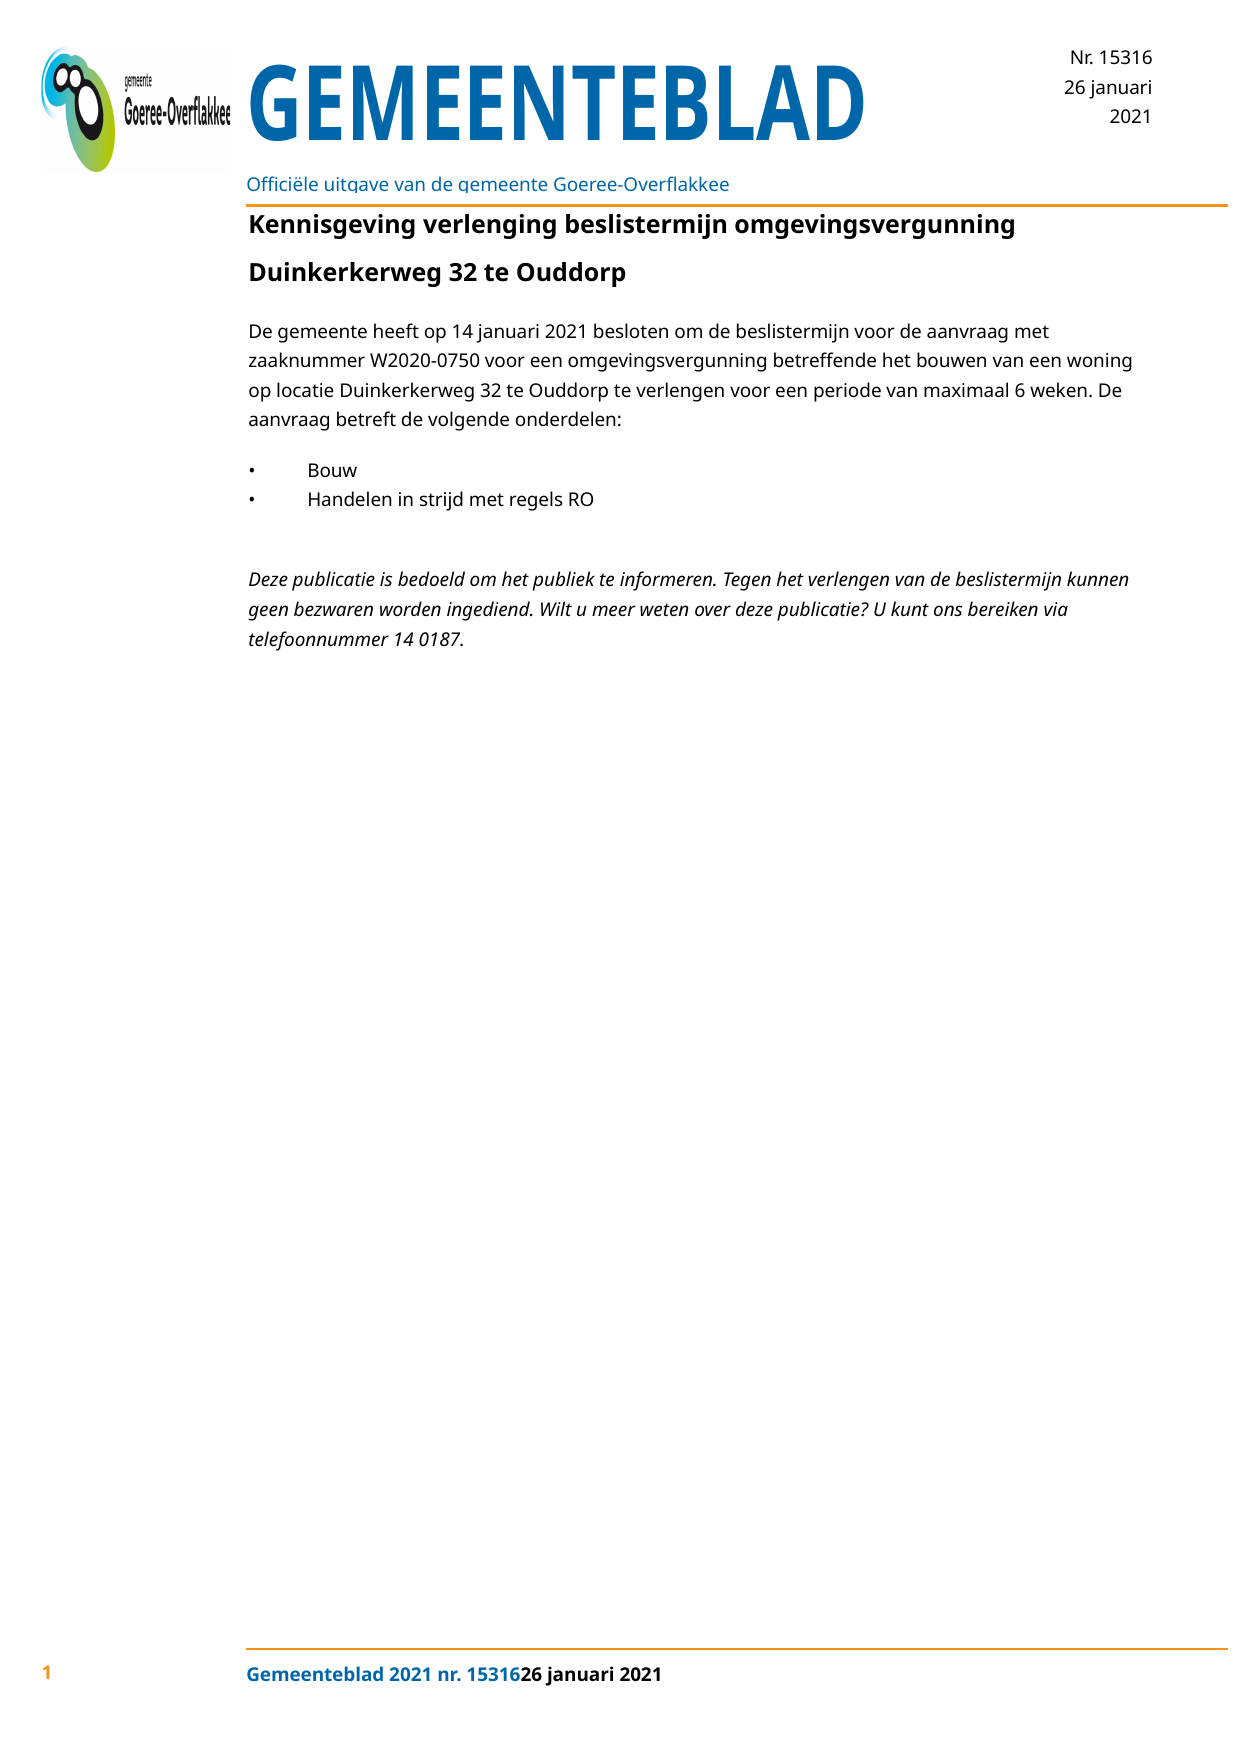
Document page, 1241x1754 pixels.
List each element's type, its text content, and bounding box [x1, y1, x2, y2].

list Bouw [248, 457, 1152, 483]
picture [41, 47, 231, 172]
list Handelen in strijd met regels RO [248, 487, 1152, 512]
text De gemeente heeft op 14 januari 2021 besloten om de beslistermijn voor de aanvraag met zaaknummer W2020-0750 voor een omgevingsvergunning betreffende het bouwen van een woning op locatie Duinkerkerweg 32 te Ouddorp te verlengen voor een periode van maximaal 6 weken. De aanvraag betreft de volgende onderdelen: [248, 318, 1152, 432]
text Kennisgeving verlenging beslistermijn omgevingsvergunning Duinkerkerweg 32 te Ouddorp [248, 207, 1152, 288]
text Deze publicatie is bedoeld om het publiek te informeren. Tegen het verlengen van de beslistermijn kunnen geen bezwaren worden ingediend. Wilt u meer weten over deze publicatie? U kunt ons bereiken via telefoonnummer 14 0187. [248, 567, 1152, 652]
